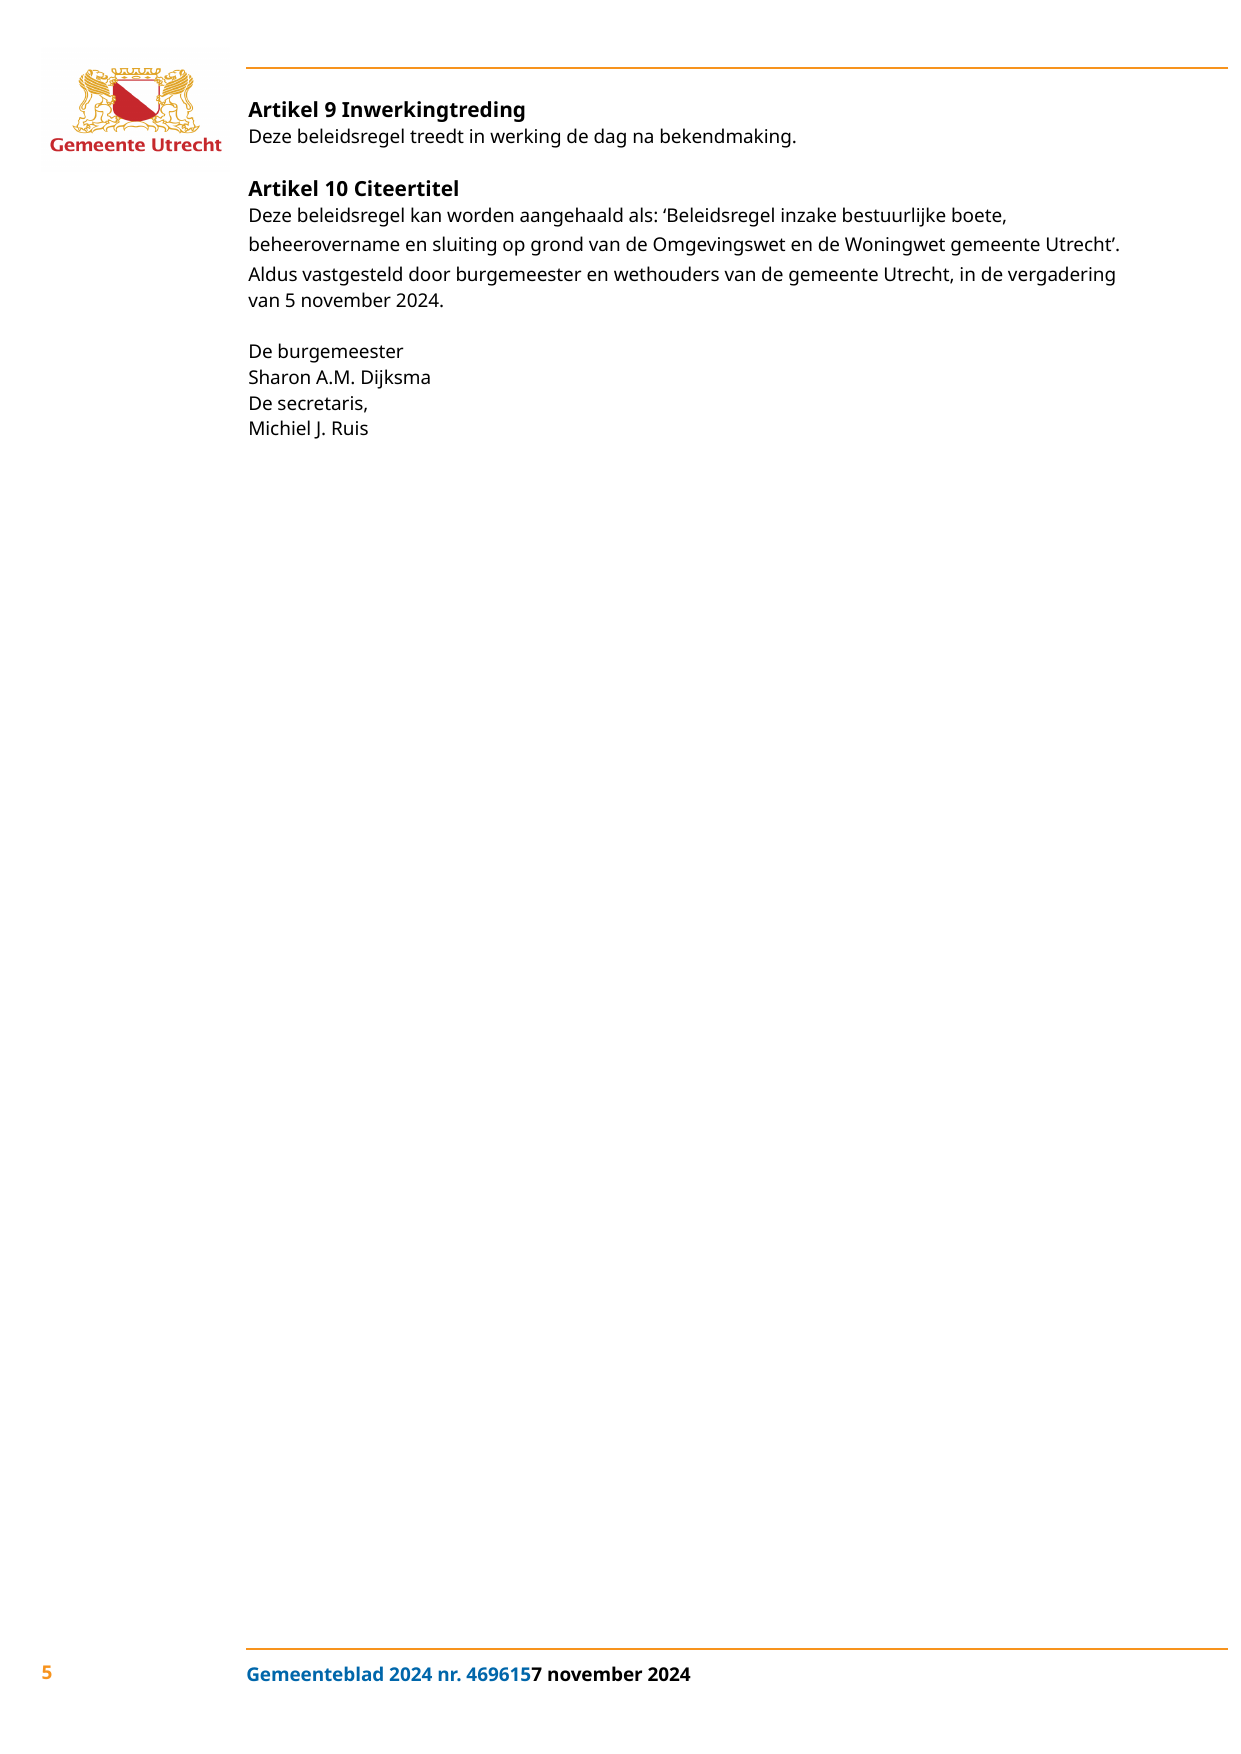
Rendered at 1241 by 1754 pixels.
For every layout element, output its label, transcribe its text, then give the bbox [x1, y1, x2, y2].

text De burgemeester [248, 338, 1152, 364]
text Artikel 10 Citeertitel [248, 174, 1152, 202]
text De secretaris, [248, 390, 1152, 416]
text Deze beleidsregel kan worden aangehaald als: ‘Beleidsregel inzake bestuurlijke boete, beheerovername en sluiting op grond van de Omgevingswet en de Woningwet gemeente Utrecht’. [248, 202, 1152, 257]
text Artikel 9 Inwerkingtreding [248, 95, 1152, 123]
picture [41, 47, 231, 172]
text Aldus vastgesteld door burgemeester en wethouders van de gemeente Utrecht, in de vergadering van 5 november 2024. [248, 261, 1152, 313]
text Deze beleidsregel treedt in werking de dag na bekendmaking. [248, 123, 1152, 149]
text Michiel J. Ruis [248, 416, 1152, 441]
text Sharon A.M. Dijksma [248, 364, 1152, 390]
